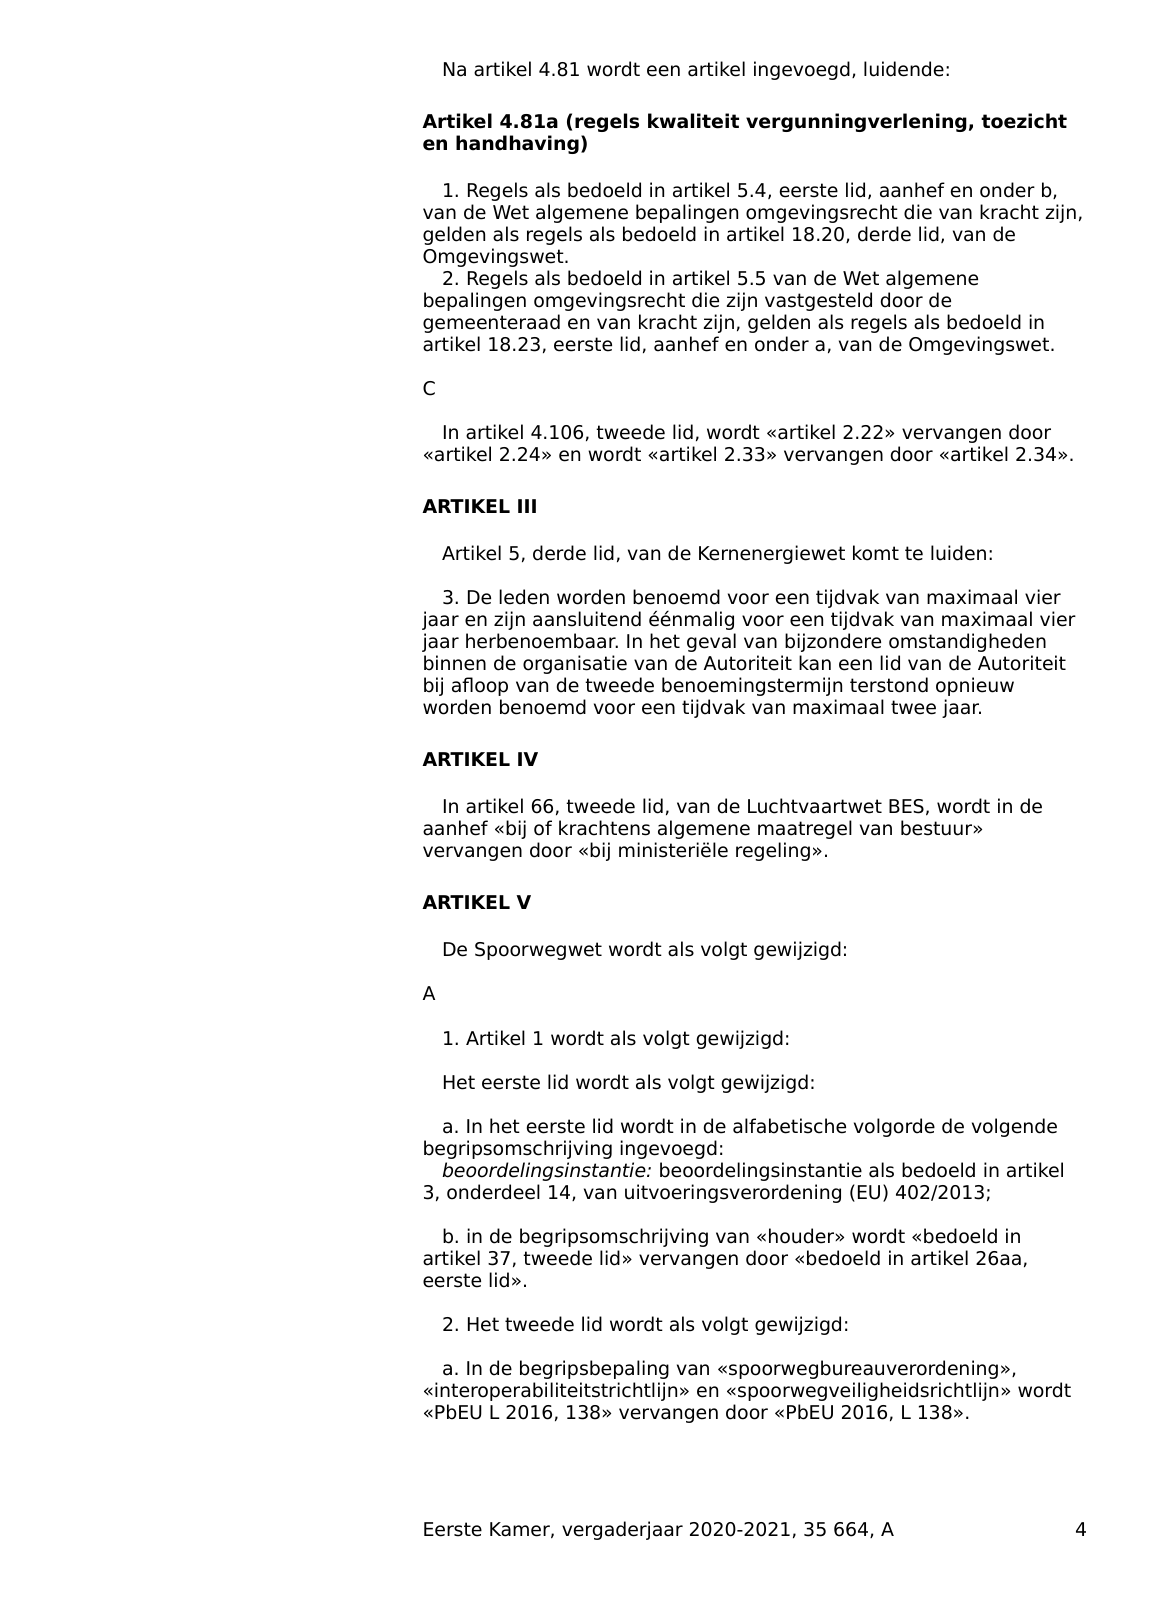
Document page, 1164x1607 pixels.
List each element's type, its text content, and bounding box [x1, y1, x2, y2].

subtitle ARTIKEL V [422, 892, 1087, 914]
subtitle ARTIKEL III [422, 496, 1087, 518]
text De Spoorwegwet wordt als volgt gewijzigd: [422, 939, 1087, 961]
text A [422, 983, 1087, 1005]
subtitle ARTIKEL IV [422, 749, 1087, 771]
text 2. Het tweede lid wordt als volgt gewijzigd: [422, 1314, 1087, 1336]
text a. In het eerste lid wordt in de alfabetische volgorde de volgende begripsomschrijving ingevoegd: [422, 1116, 1087, 1160]
text 3. De leden worden benoemd voor een tijdvak van maximaal vier jaar en zijn aansluitend éénmalig voor een tijdvak van maximaal vier jaar herbenoembaar. In het geval van bijzondere omstandigheden binnen de organisatie van de Autoriteit kan een lid van de Autoriteit bij afloop van de tweede benoemingstermijn terstond opnieuw worden benoemd voor een tijdvak van maximaal twee jaar. [422, 587, 1087, 719]
subtitle Artikel 4.81a (regels kwaliteit vergunningverlening, toezicht en handhaving) [422, 111, 1087, 155]
text 1. Artikel 1 wordt als volgt gewijzigd: [422, 1027, 1087, 1049]
text Artikel 5, derde lid, van de Kernenergiewet komt te luiden: [422, 543, 1087, 565]
text b. in de begripsomschrijving van «houder» wordt «bedoeld in artikel 37, tweede lid» vervangen door «bedoeld in artikel 26aa, eerste lid». [422, 1226, 1087, 1292]
text In artikel 66, tweede lid, van de Luchtvaartwet BES, wordt in de aanhef «bij of krachtens algemene maatregel van bestuur» vervangen door «bij ministeriële regeling». [422, 796, 1087, 862]
text 1. Regels als bedoeld in artikel 5.4, eerste lid, aanhef en onder b, van de Wet algemene bepalingen omgevingsrecht die van kracht zijn, gelden als regels als bedoeld in artikel 18.20, derde lid, van de Omgevingswet. [422, 180, 1087, 268]
text Het eerste lid wordt als volgt gewijzigd: [422, 1072, 1087, 1093]
text beoordelingsinstantie: beoordelingsinstantie als bedoeld in artikel 3, onderdeel 14, van uitvoeringsverordening (EU) 402/2013; [422, 1160, 1087, 1204]
text 2. Regels als bedoeld in artikel 5.5 van de Wet algemene bepalingen omgevingsrecht die zijn vastgesteld door de gemeenteraad en van kracht zijn, gelden als regels als bedoeld in artikel 18.23, eerste lid, aanhef en onder a, van de Omgevingswet. [422, 268, 1087, 356]
text a. In de begripsbepaling van «spoorwegbureauverordening», «interoperabiliteitstrichtlijn» en «spoorwegveiligheidsrichtlijn» wordt «PbEU L 2016, 138» vervangen door «PbEU 2016, L 138». [422, 1358, 1087, 1424]
text In artikel 4.106, tweede lid, wordt «artikel 2.22» vervangen door «artikel 2.24» en wordt «artikel 2.33» vervangen door «artikel 2.34». [422, 422, 1087, 466]
text C [422, 378, 1087, 400]
text Na artikel 4.81 wordt een artikel ingevoegd, luidende: [422, 59, 1087, 81]
